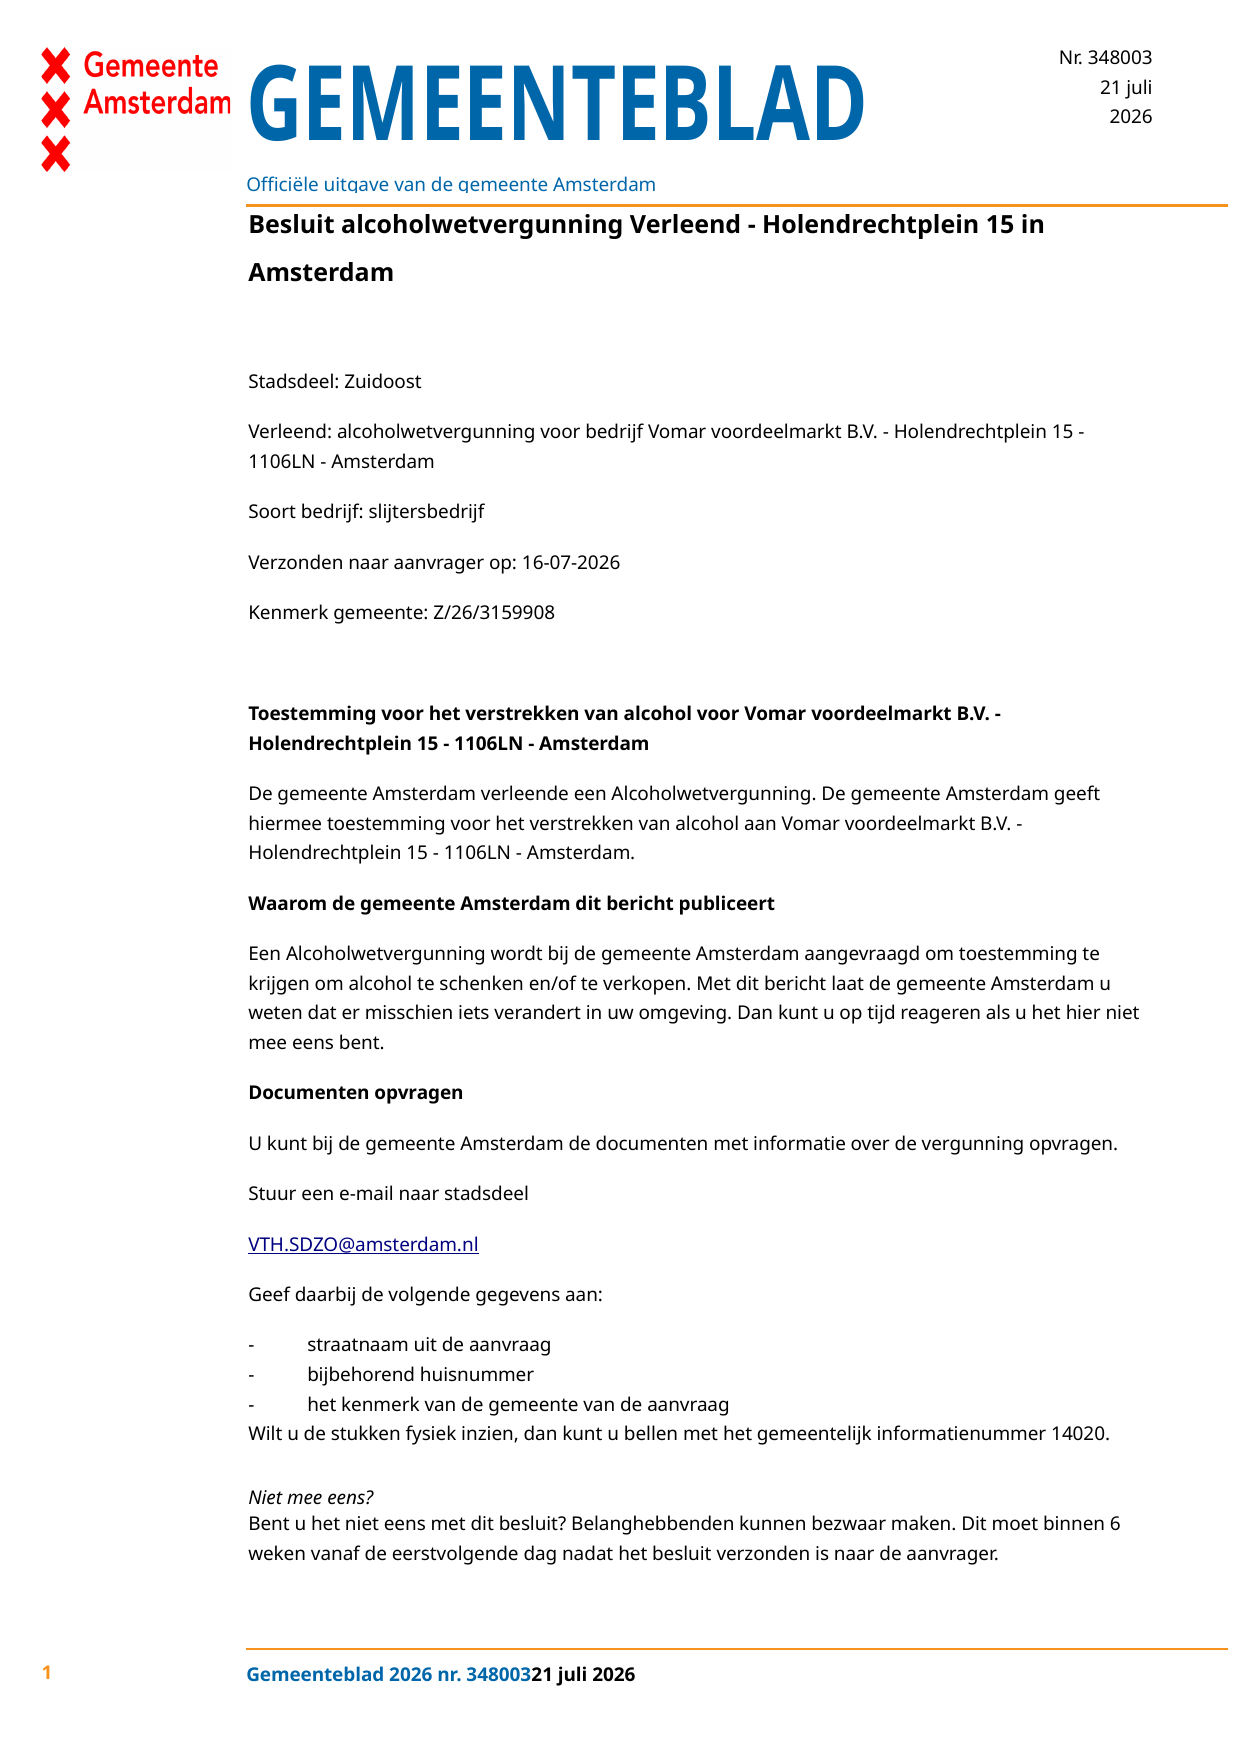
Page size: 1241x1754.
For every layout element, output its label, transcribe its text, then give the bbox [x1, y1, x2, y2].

text Soort bedrijf: slijtersbedrijf [248, 499, 1152, 524]
list straatnaam uit de aanvraag [248, 1332, 1152, 1357]
text Documenten opvragen [248, 1079, 1152, 1105]
text Een Alcoholwetvergunning wordt bij de gemeente Amsterdam aangevraagd om toestemming te krijgen om alcohol te schenken en/of te verkopen. Met dit bericht laat de gemeente Amsterdam u weten dat er misschien iets verandert in uw omgeving. Dan kunt u op tijd reageren als u het hier niet mee eens bent. [248, 940, 1152, 1055]
text Stadsdeel: Zuidoost [248, 368, 1152, 394]
text Niet mee eens? [248, 1484, 1152, 1510]
picture [41, 47, 231, 172]
text U kunt bij de gemeente Amsterdam de documenten met informatie over de vergunning opvragen. [248, 1130, 1152, 1156]
text Stuur een e-mail naar stadsdeel [248, 1180, 1152, 1206]
list het kenmerk van de gemeente van de aanvraag [248, 1391, 1152, 1417]
text VTH.SDZO@amsterdam.nl [248, 1231, 1152, 1257]
text Toestemming voor het verstrekken van alcohol voor Vomar voordeelmarkt B.V. - Holendrechtplein 15 - 1106LN - Amsterdam [248, 700, 1152, 756]
list bijbehorend huisnummer [248, 1361, 1152, 1387]
text Wilt u de stukken fysiek inzien, dan kunt u bellen met het gemeentelijk informatienummer 14020. [248, 1420, 1152, 1446]
text Besluit alcoholwetvergunning Verleend - Holendrechtplein 15 in Amsterdam [248, 207, 1152, 288]
text De gemeente Amsterdam verleende een Alcoholwetvergunning. De gemeente Amsterdam geeft hiermee toestemming voor het verstrekken van alcohol aan Vomar voordeelmarkt B.V. - Holendrechtplein 15 - 1106LN - Amsterdam. [248, 780, 1152, 865]
text Verzonden naar aanvrager op: 16-07-2026 [248, 549, 1152, 575]
text Kenmerk gemeente: Z/26/3159908 [248, 599, 1152, 625]
text Verleend: alcoholwetvergunning voor bedrijf Vomar voordeelmarkt B.V. - Holendrechtplein 15 - 1106LN - Amsterdam [248, 419, 1152, 474]
text Bent u het niet eens met dit besluit? Belanghebbenden kunnen bezwaar maken. Dit moet binnen 6 weken vanaf de eerstvolgende dag nadat het besluit verzonden is naar de aanvrager. [248, 1510, 1152, 1565]
text Waarom de gemeente Amsterdam dit bericht publiceert [248, 890, 1152, 916]
text Geef daarbij de volgende gegevens aan: [248, 1281, 1152, 1307]
